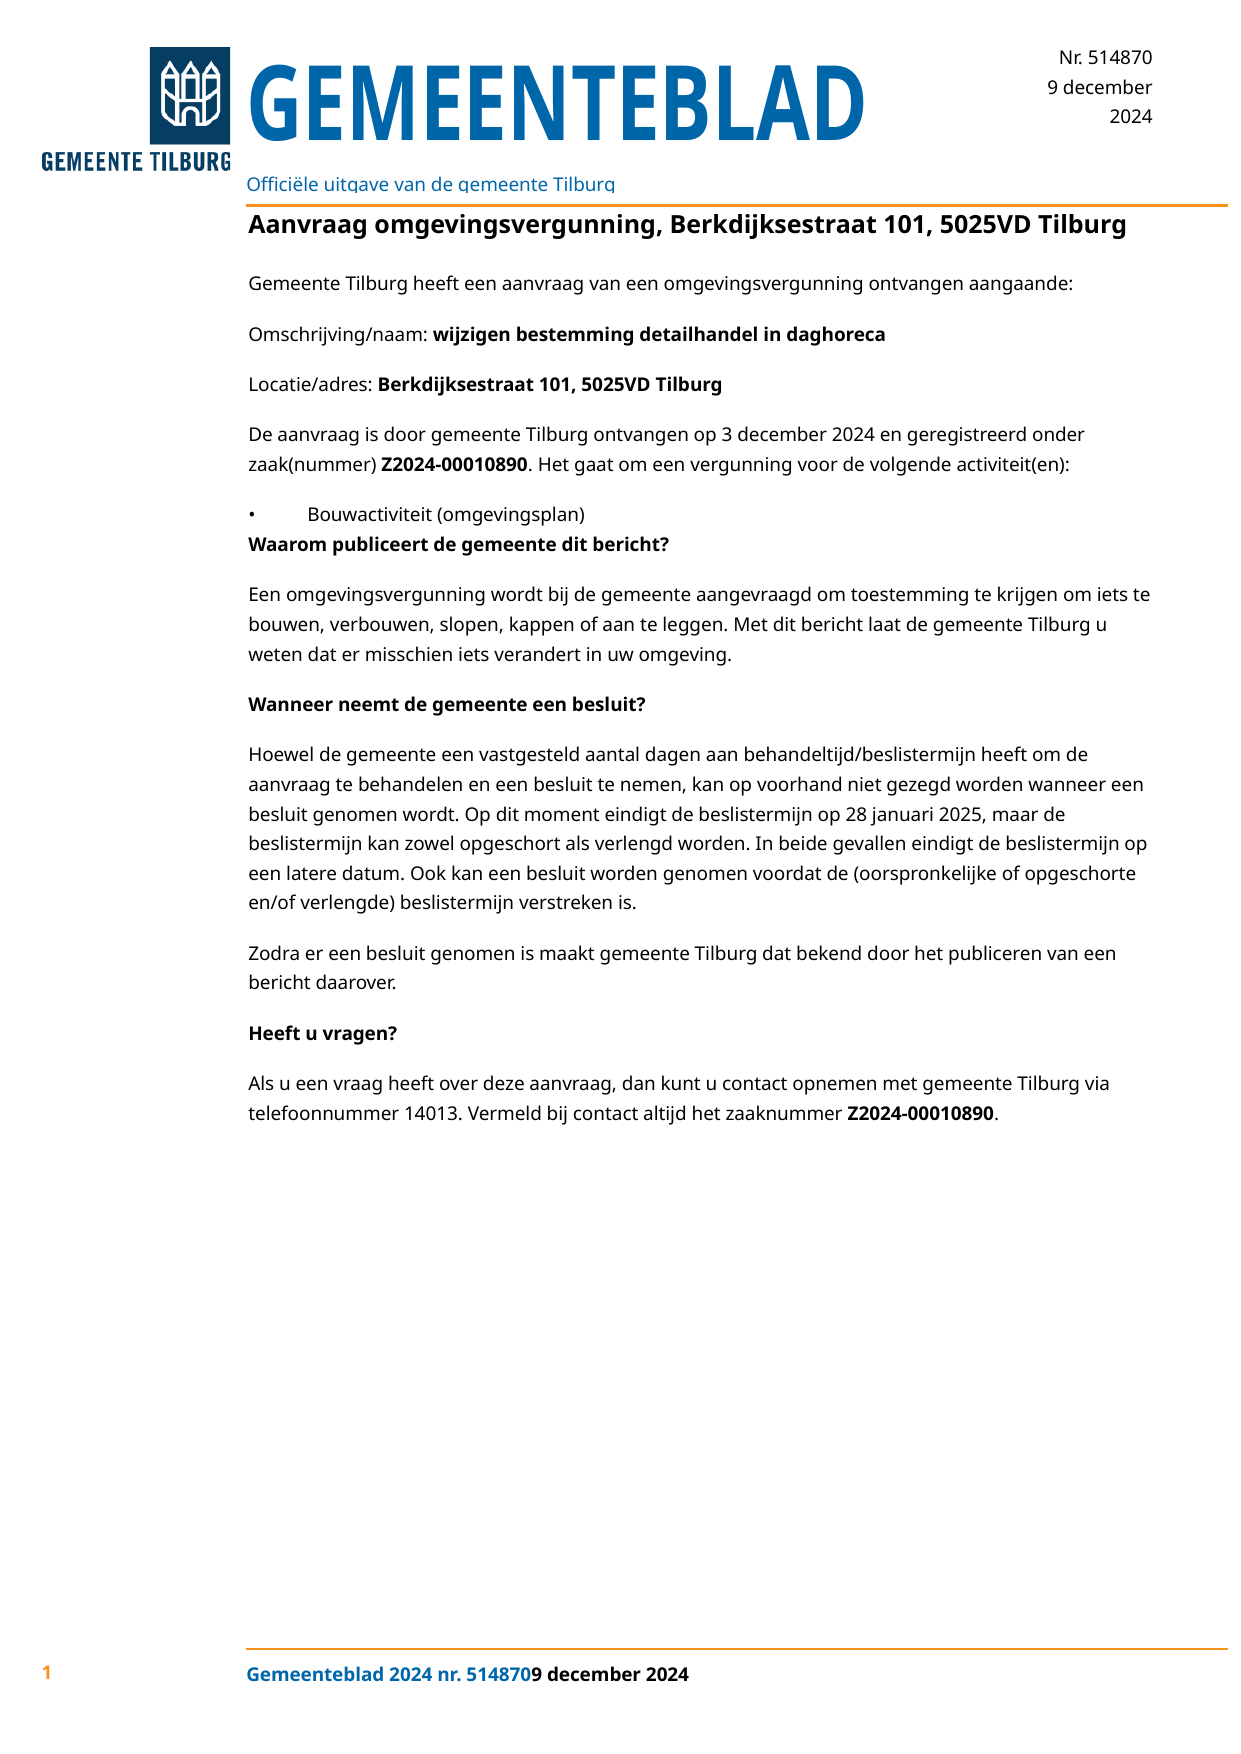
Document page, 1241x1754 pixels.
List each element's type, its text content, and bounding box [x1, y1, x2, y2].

text Waarom publiceert de gemeente dit bericht? [248, 531, 1152, 557]
text Zodra er een besluit genomen is maakt gemeente Tilburg dat bekend door het publiceren van een bericht daarover. [248, 940, 1152, 995]
list Bouwactiviteit (omgevingsplan) [248, 502, 1152, 527]
text Heeft u vragen? [248, 1020, 1152, 1046]
text Locatie/adres: Berkdijksestraat 101, 5025VD Tilburg [248, 371, 1152, 397]
text Gemeente Tilburg heeft een aanvraag van een omgevingsvergunning ontvangen aangaande: [248, 270, 1152, 296]
text Hoewel de gemeente een vastgesteld aantal dagen aan behandeltijd/beslistermijn heeft om de aanvraag te behandelen en een besluit te nemen, kan op voorhand niet gezegd worden wanneer een besluit genomen wordt. Op dit moment eindigt de beslistermijn op 28 januari 2025, maar de beslistermijn kan zowel opgeschort als verlengd worden. In beide gevallen eindigt de beslistermijn op een latere datum. Ook kan een besluit worden genomen voordat de (oorspronkelijke of opgeschorte en/of verlengde) beslistermijn verstreken is. [248, 742, 1152, 915]
text Aanvraag omgevingsvergunning, Berkdijksestraat 101, 5025VD Tilburg [248, 207, 1152, 241]
text Omschrijving/naam: wijzigen bestemming detailhandel in daghoreca [248, 321, 1152, 346]
text Als u een vraag heeft over deze aanvraag, dan kunt u contact opnemen met gemeente Tilburg via telefoonnummer 14013. Vermeld bij contact altijd het zaaknummer Z2024-00010890. [248, 1070, 1152, 1126]
text De aanvraag is door gemeente Tilburg ontvangen op 3 december 2024 en geregistreerd onder zaak(nummer) Z2024-00010890. Het gaat om een vergunning voor de volgende activiteit(en): [248, 422, 1152, 477]
picture [41, 47, 231, 172]
text Wanneer neemt de gemeente een besluit? [248, 691, 1152, 717]
text Een omgevingsvergunning wordt bij de gemeente aangevraagd om toestemming te krijgen om iets te bouwen, verbouwen, slopen, kappen of aan te leggen. Met dit bericht laat de gemeente Tilburg u weten dat er misschien iets verandert in uw omgeving. [248, 582, 1152, 666]
